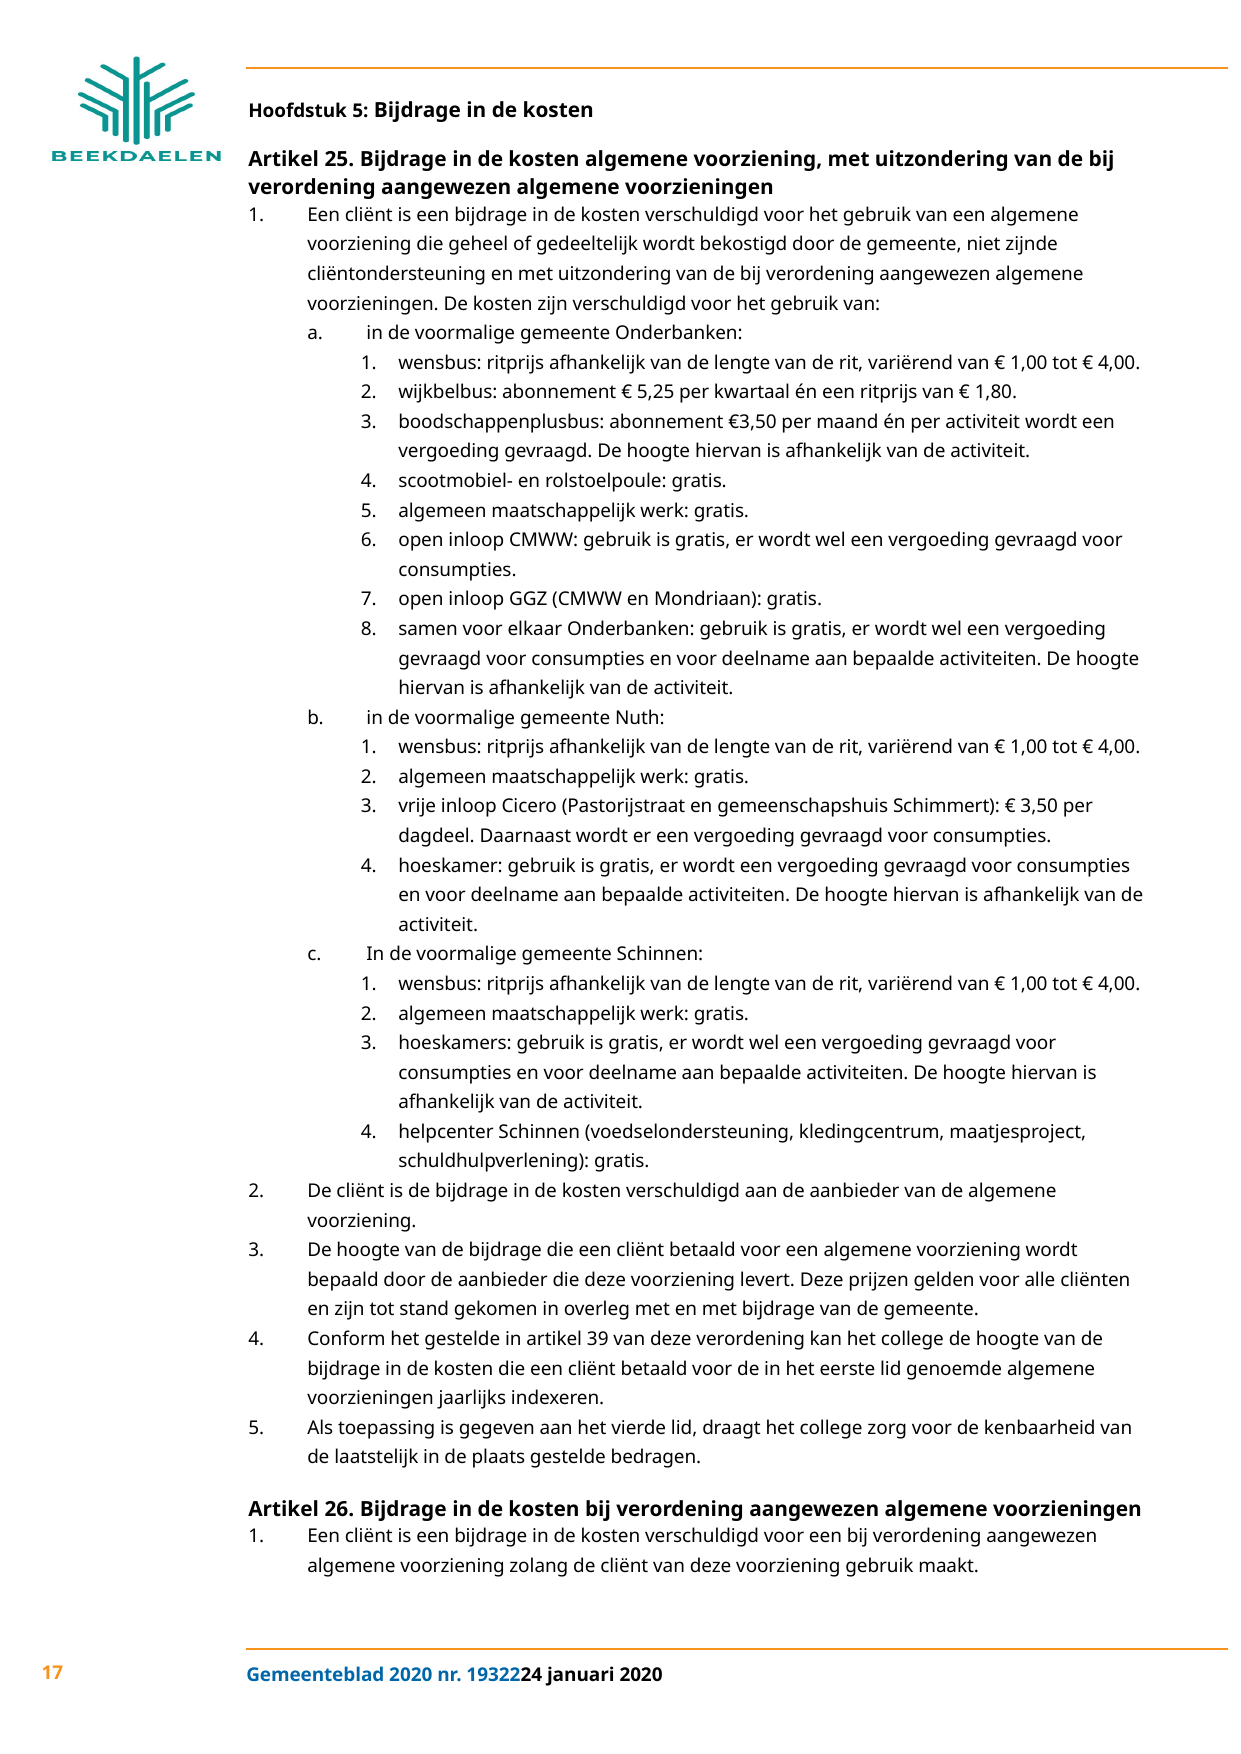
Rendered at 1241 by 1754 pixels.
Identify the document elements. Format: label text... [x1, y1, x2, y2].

list boodschappenplusbus: abonnement €3,50 per maand én per activiteit wordt een vergoeding gevraagd. De hoogte hiervan is afhankelijk van de activiteit. [361, 408, 1152, 463]
list hoeskamers: gebruik is gratis, er wordt wel een vergoeding gevraagd voor consumpties en voor deelname aan bepaalde activiteiten. De hoogte hiervan is afhankelijk van de activiteit. [361, 1029, 1152, 1114]
list Conform het gestelde in artikel 39 van deze verordening kan het college de hoogte van de bijdrage in de kosten die een cliënt betaald voor de in het eerste lid genoemde algemene voorzieningen jaarlijks indexeren. [248, 1325, 1152, 1410]
list De hoogte van de bijdrage die een cliënt betaald voor een algemene voorziening wordt bepaald door de aanbieder die deze voorziening levert. Deze prijzen gelden voor alle cliënten en zijn tot stand gekomen in overleg met en met bijdrage van de gemeente. [248, 1236, 1152, 1321]
list algemeen maatschappelijk werk: gratis. [361, 1000, 1152, 1025]
list algemeen maatschappelijk werk: gratis. [361, 763, 1152, 789]
list in de voormalige gemeente Onderbanken: [307, 319, 1152, 345]
list in de voormalige gemeente Nuth: [307, 704, 1152, 729]
text Artikel 26. Bijdrage in de kosten bij verordening aangewezen algemene voorzieningen [248, 1494, 1152, 1522]
list helpcenter Schinnen (voedselondersteuning, kledingcentrum, maatjesproject, schuldhulpverlening): gratis. [361, 1118, 1152, 1173]
list wensbus: ritprijs afhankelijk van de lengte van de rit, variërend van € 1,00 tot € 4,00. [361, 970, 1152, 996]
picture [41, 47, 231, 172]
list wensbus: ritprijs afhankelijk van de lengte van de rit, variërend van € 1,00 tot € 4,00. [361, 733, 1152, 759]
list wensbus: ritprijs afhankelijk van de lengte van de rit, variërend van € 1,00 tot € 4,00. [361, 349, 1152, 374]
list wijkbelbus: abonnement € 5,25 per kwartaal én een ritprijs van € 1,80. [361, 378, 1152, 404]
list In de voormalige gemeente Schinnen: [307, 941, 1152, 966]
list hoeskamer: gebruik is gratis, er wordt een vergoeding gevraagd voor consumpties en voor deelname aan bepaalde activiteiten. De hoogte hiervan is afhankelijk van de activiteit. [361, 852, 1152, 937]
list open inloop GGZ (CMWW en Mondriaan): gratis. [361, 586, 1152, 611]
list Een cliënt is een bijdrage in de kosten verschuldigd voor een bij verordening aangewezen algemene voorziening zolang de cliënt van deze voorziening gebruik maakt. [248, 1522, 1152, 1578]
text Hoofdstuk 5: Bijdrage in de kosten [248, 95, 1152, 123]
list open inloop CMWW: gebruik is gratis, er wordt wel een vergoeding gevraagd voor consumpties. [361, 526, 1152, 582]
text Artikel 25. Bijdrage in de kosten algemene voorziening, met uitzondering van de bij verordening aangewezen algemene voorzieningen [248, 144, 1152, 201]
list Als toepassing is gegeven aan het vierde lid, draagt het college zorg voor de kenbaarheid van de laatstelijk in de plaats gestelde bedragen. [248, 1414, 1152, 1469]
list samen voor elkaar Onderbanken: gebruik is gratis, er wordt wel een vergoeding gevraagd voor consumpties en voor deelname aan bepaalde activiteiten. De hoogte hiervan is afhankelijk van de activiteit. [361, 615, 1152, 700]
list algemeen maatschappelijk werk: gratis. [361, 497, 1152, 522]
list Een cliënt is een bijdrage in de kosten verschuldigd voor het gebruik van een algemene voorziening die geheel of gedeeltelijk wordt bekostigd door de gemeente, niet zijnde cliëntondersteuning en met uitzondering van de bij verordening aangewezen algemene voorzieningen. De kosten zijn verschuldigd voor het gebruik van: [248, 201, 1152, 315]
list scootmobiel- en rolstoelpoule: gratis. [361, 467, 1152, 493]
list vrije inloop Cicero (Pastorijstraat en gemeenschapshuis Schimmert): € 3,50 per dagdeel. Daarnaast wordt er een vergoeding gevraagd voor consumpties. [361, 793, 1152, 848]
list De cliënt is de bijdrage in de kosten verschuldigd aan de aanbieder van de algemene voorziening. [248, 1177, 1152, 1232]
